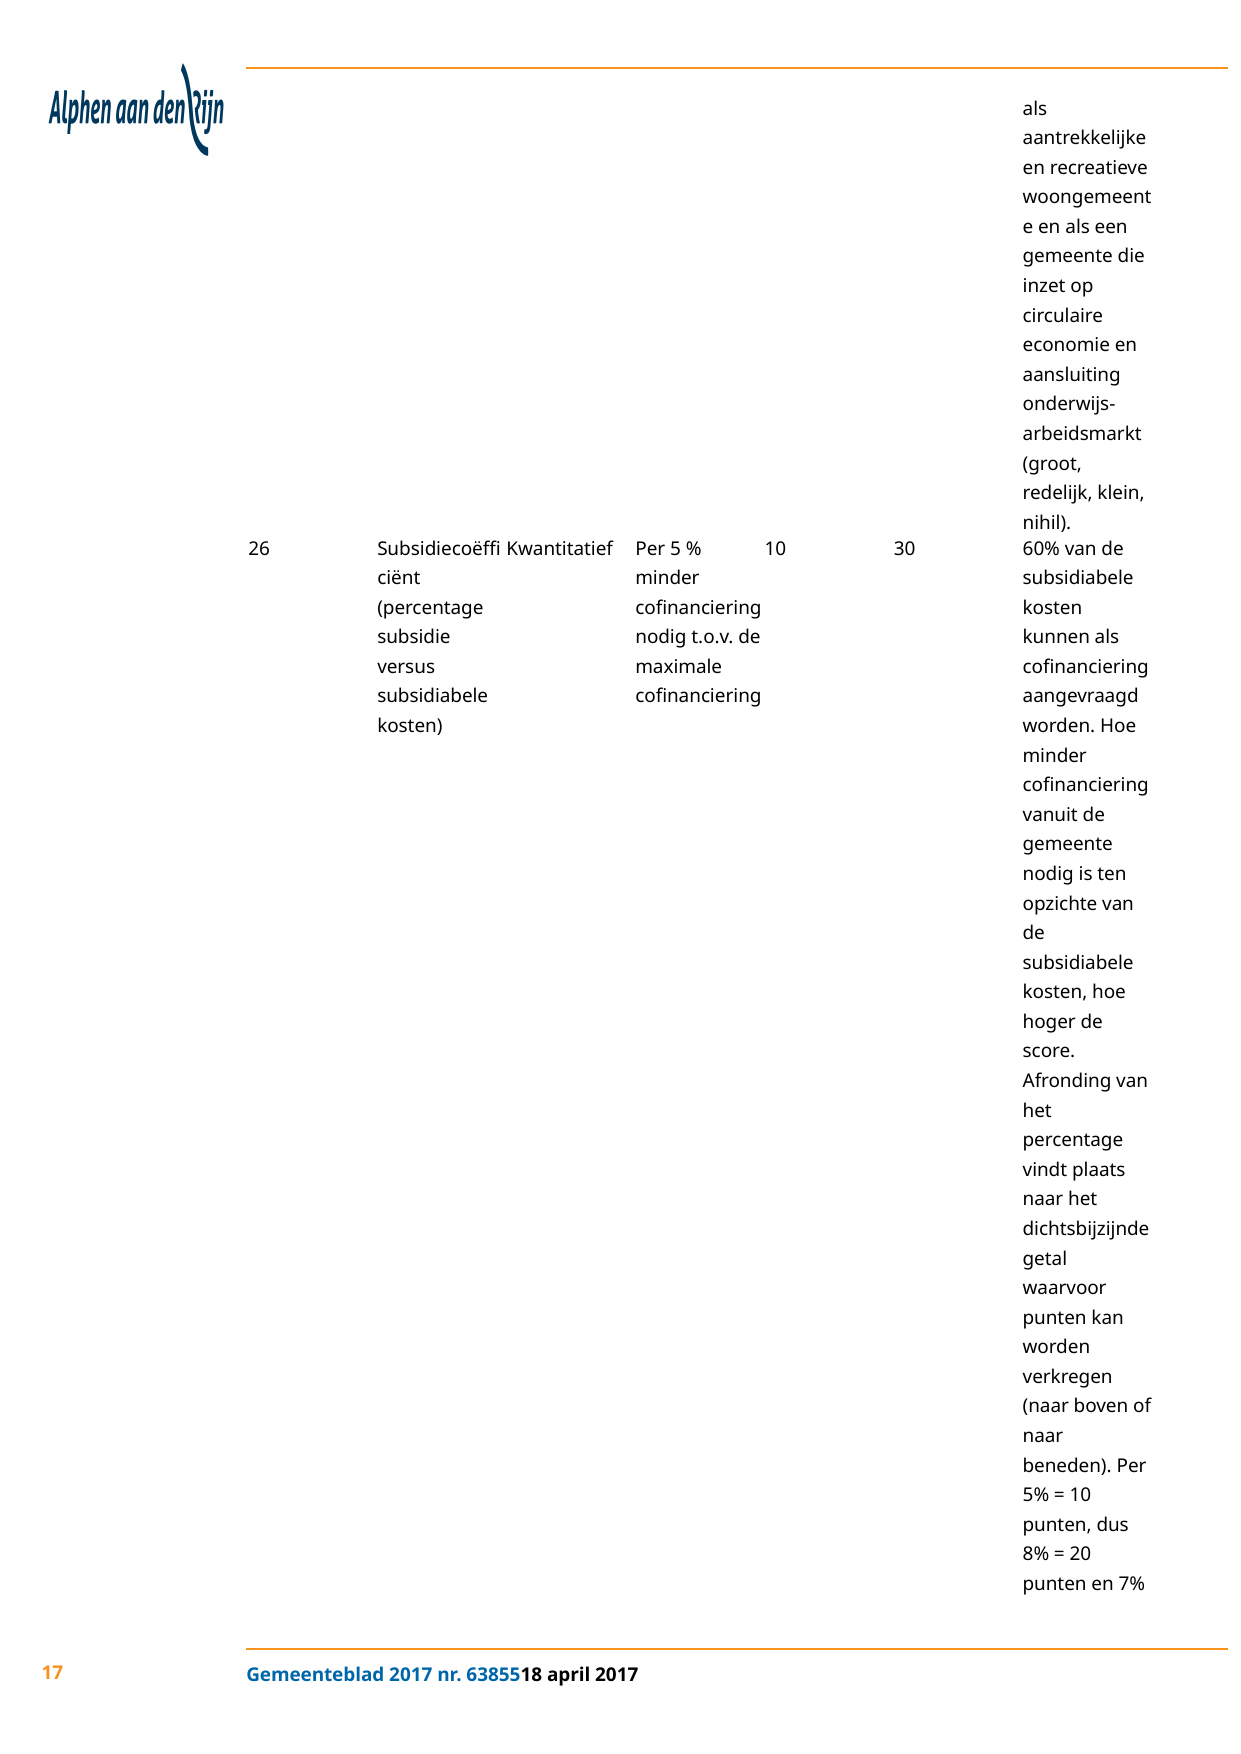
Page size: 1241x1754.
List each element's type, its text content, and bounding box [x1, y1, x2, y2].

table_cell Kwantitatief [506, 535, 635, 1596]
table_cell [377, 95, 506, 535]
table_cell Subsidiecoëfficiënt (percentage subsidie versus subsidiabele kosten) [377, 535, 506, 1596]
picture [41, 47, 231, 172]
table_cell als aantrekkelijke en recreatieve woongemeente en als een gemeente die inzet op circulaire economie en aansluiting onderwijs-arbeidsmarkt (groot, redelijk, klein, nihil). [1023, 95, 1152, 535]
table_cell [764, 95, 893, 535]
table_cell [506, 95, 635, 535]
table_cell 60% van de subsidiabele kosten kunnen als cofinanciering aangevraagd worden. Hoe minder cofinanciering vanuit de gemeente nodig is ten opzichte van de subsidiabele kosten, hoe hoger de score. Afronding van het percentage vindt plaats naar het dichtsbijzijnde getal waarvoor punten kan worden verkregen (naar boven of naar beneden). Per 5% = 10 punten, dus 8% = 20 punten en 7% [1023, 535, 1152, 1596]
table_cell [894, 95, 1022, 535]
table_cell 30 [894, 535, 1022, 1596]
table_cell Per 5 % minder cofinanciering nodig t.o.v. de maximale cofinanciering [635, 535, 764, 1596]
table_cell [635, 95, 764, 535]
table_cell 10 [764, 535, 893, 1596]
table_cell 26 [248, 535, 377, 1596]
table_cell [248, 95, 377, 535]
